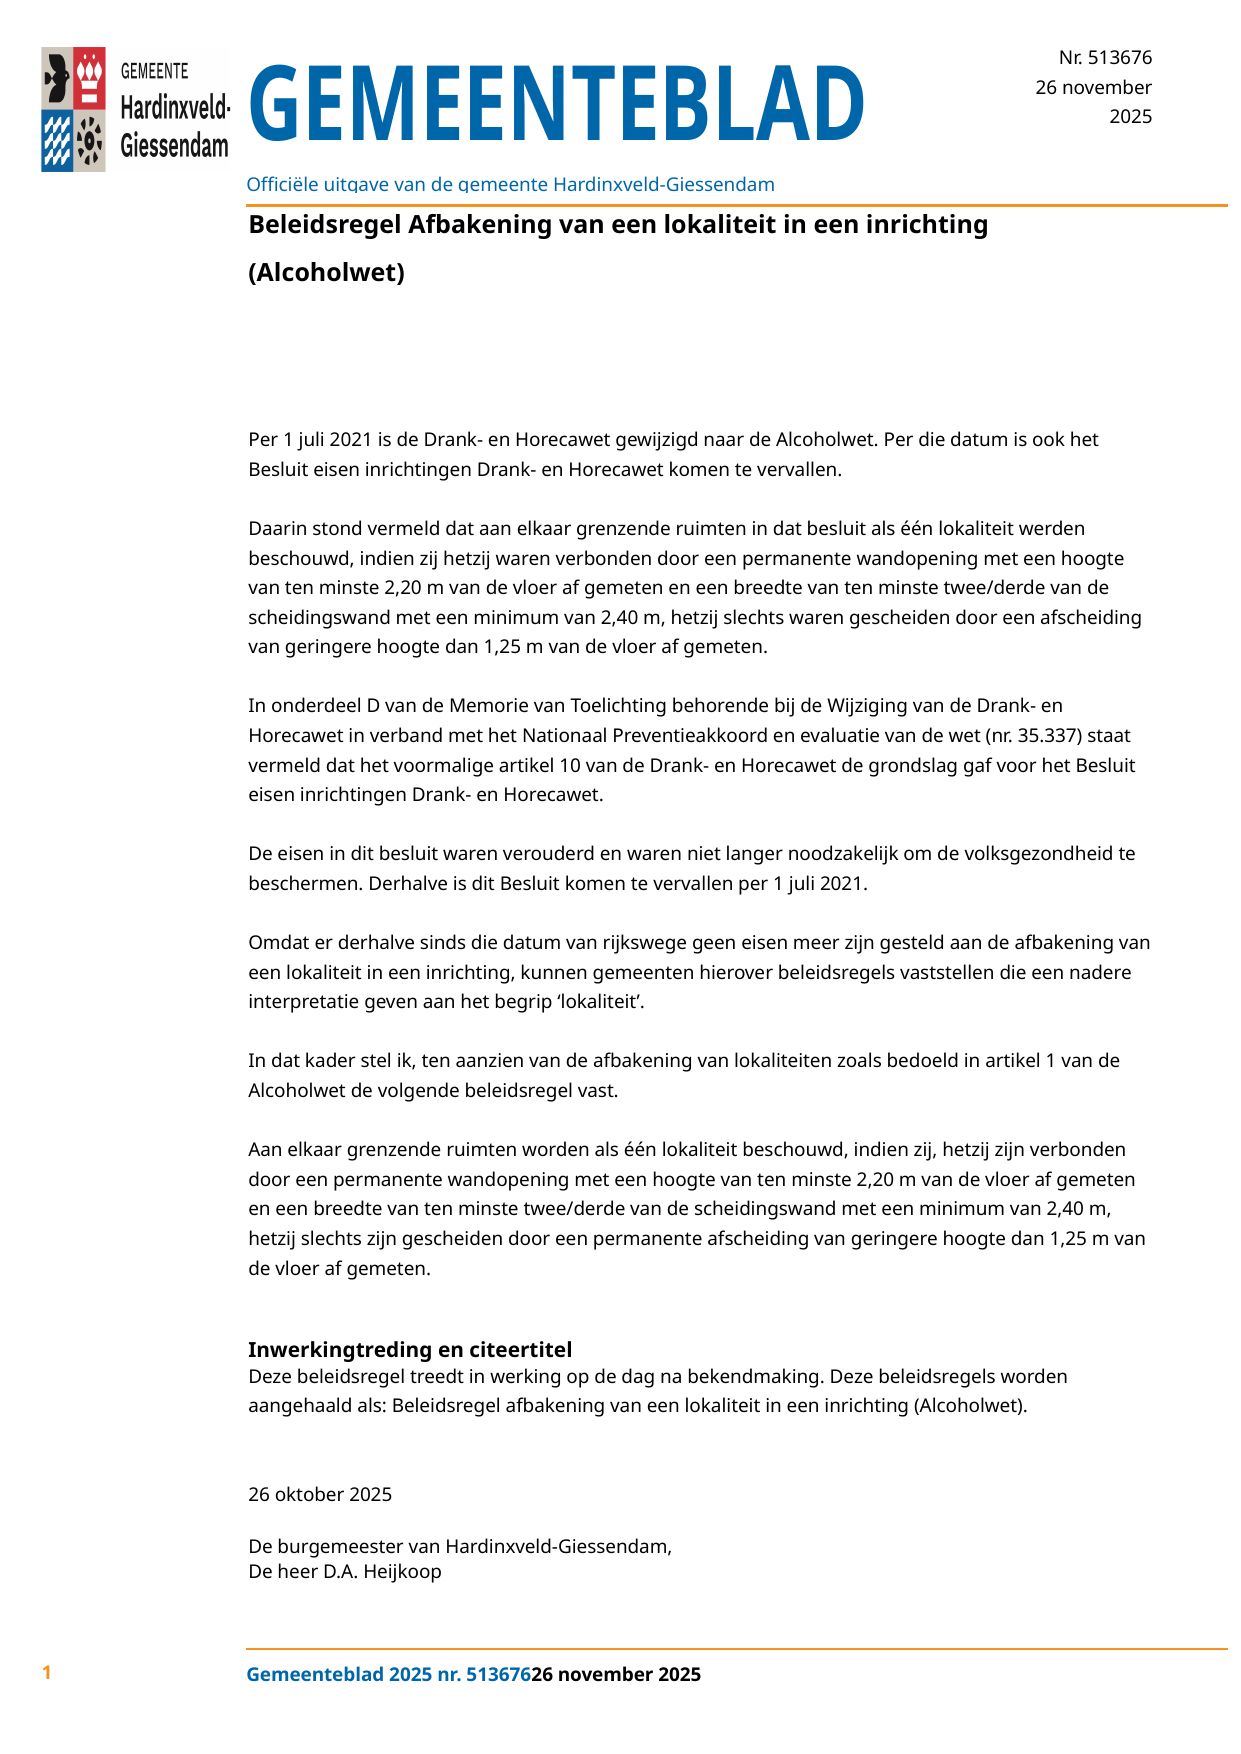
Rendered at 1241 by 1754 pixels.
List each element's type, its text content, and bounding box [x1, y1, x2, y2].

text Aan elkaar grenzende ruimten worden als één lokaliteit beschouwd, indien zij, hetzij zijn verbonden door een permanente wandopening met een hoogte van ten minste 2,20 m van de vloer af gemeten en een breedte van ten minste twee/derde van de scheidingswand met een minimum van 2,40 m, hetzij slechts zijn gescheiden door een permanente afscheiding van geringere hoogte dan 1,25 m van de vloer af gemeten. [248, 1136, 1152, 1280]
text 26 oktober 2025 [248, 1481, 1152, 1507]
picture [41, 47, 231, 172]
text Daarin stond vermeld dat aan elkaar grenzende ruimten in dat besluit als één lokaliteit werden beschouwd, indien zij hetzij waren verbonden door een permanente wandopening met een hoogte van ten minste 2,20 m van de vloer af gemeten en een breedte van ten minste twee/derde van de scheidingswand met een minimum van 2,40 m, hetzij slechts waren gescheiden door een afscheiding van geringere hoogte dan 1,25 m van de vloer af gemeten. [248, 515, 1152, 659]
text De eisen in dit besluit waren verouderd en waren niet langer noodzakelijk om de volksgezondheid te beschermen. Derhalve is dit Besluit komen te vervallen per 1 juli 2021. [248, 841, 1152, 896]
text Inwerkingtreding en citeertitel [248, 1335, 1152, 1363]
text De burgemeester van Hardinxveld-Giessendam, [248, 1533, 1152, 1559]
text Beleidsregel Afbakening van een lokaliteit in een inrichting (Alcoholwet) [248, 207, 1152, 288]
text In onderdeel D van de Memorie van Toelichting behorende bij de Wijziging van de Drank- en Horecawet in verband met het Nationaal Preventieakkoord en evaluatie van de wet (nr. 35.337) staat vermeld dat het voormalige artikel 10 van de Drank- en Horecawet de grondslag gaf voor het Besluit eisen inrichtingen Drank- en Horecawet. [248, 693, 1152, 807]
text Deze beleidsregel treedt in werking op de dag na bekendmaking. Deze beleidsregels worden aangehaald als: Beleidsregel afbakening van een lokaliteit in een inrichting (Alcoholwet). [248, 1363, 1152, 1418]
text Omdat er derhalve sinds die datum van rijkswege geen eisen meer zijn gesteld aan de afbakening van een lokaliteit in een inrichting, kunnen gemeenten hierover beleidsregels vaststellen die een nadere interpretatie geven aan het begrip ‘lokaliteit’. [248, 929, 1152, 1014]
text De heer D.A. Heijkoop [248, 1559, 1152, 1584]
text In dat kader stel ik, ten aanzien van de afbakening van lokaliteiten zoals bedoeld in artikel 1 van de Alcoholwet de volgende beleidsregel vast. [248, 1048, 1152, 1103]
text Per 1 juli 2021 is de Drank- en Horecawet gewijzigd naar de Alcoholwet. Per die datum is ook het Besluit eisen inrichtingen Drank- en Horecawet komen te vervallen. [248, 426, 1152, 482]
